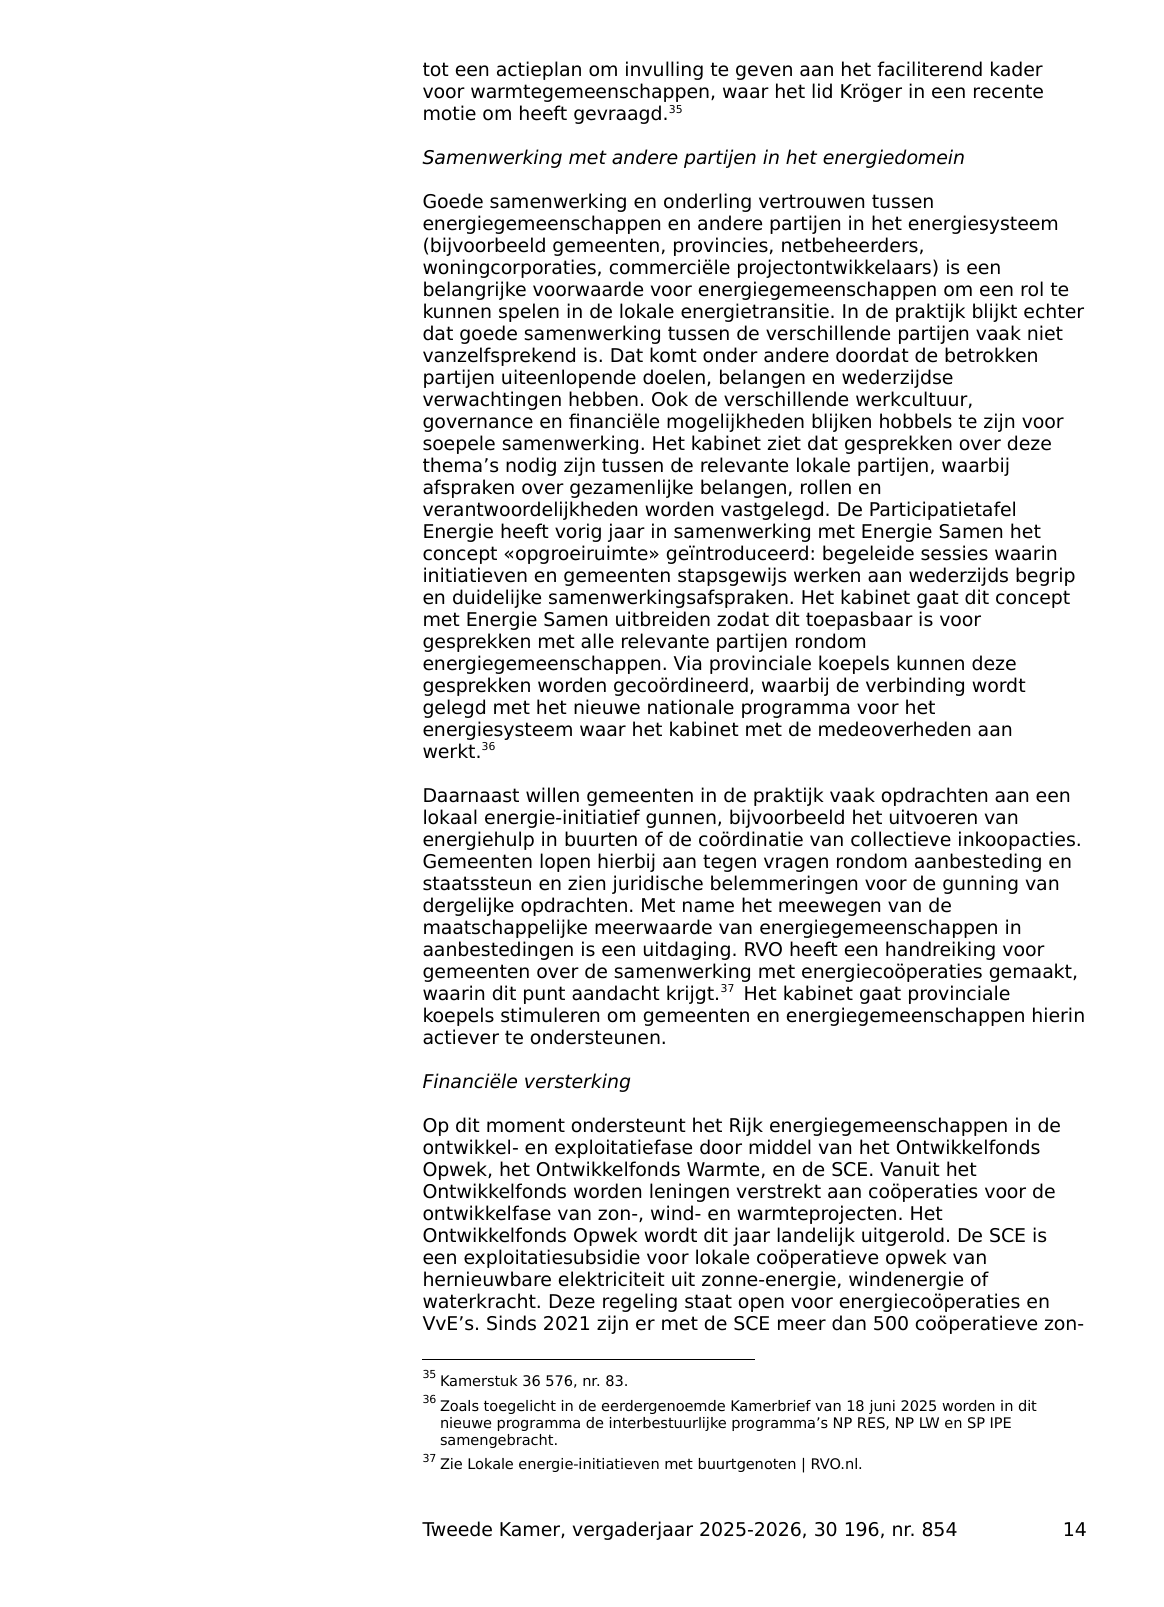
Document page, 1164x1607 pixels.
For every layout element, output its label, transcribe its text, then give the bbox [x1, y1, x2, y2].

text Op dit moment ondersteunt het Rijk energiegemeenschappen in de ontwikkel- en exploitatiefase door middel van het Ontwikkelfonds Opwek, het Ontwikkelfonds Warmte, en de SCE. Vanuit het Ontwikkelfonds worden leningen verstrekt aan coöperaties voor de ontwikkelfase van zon-, wind- en warmteprojecten. Het Ontwikkelfonds Opwek wordt dit jaar landelijk uitgerold. De SCE is een exploitatiesubsidie voor lokale coöperatieve opwek van hernieuwbare elektriciteit uit zonne-energie, windenergie of waterkracht. Deze regeling staat open voor energiecoöperaties en VvE’s. Sinds 2021 zijn er met de SCE meer dan 500 coöperatieve zon- [422, 1115, 1087, 1335]
text tot een actieplan om invulling te geven aan het faciliterend kader voor warmtegemeenschappen, waar het lid Kröger in een recente motie om heeft gevraagd. [422, 59, 1087, 125]
text Zoals toegelicht in de eerdergenoemde Kamerbrief van 18 juni 2025 worden in dit nieuwe programma de interbestuurlijke programma’s NP RES, NP LW en SP IPE samengebracht. [422, 1393, 1087, 1449]
subtitle Financiële versterking [422, 1071, 1087, 1093]
text Daarnaast willen gemeenten in de praktijk vaak opdrachten aan een lokaal energie-initiatief gunnen, bijvoorbeeld het uitvoeren van energiehulp in buurten of de coördinatie van collectieve inkoopacties. Gemeenten lopen hierbij aan tegen vragen rondom aanbesteding en staatssteun en zien juridische belemmeringen voor de gunning van dergelijke opdrachten. Met name het meewegen van de maatschappelijke meerwaarde van energiegemeenschappen in aanbestedingen is een uitdaging. RVO heeft een handreiking voor gemeenten over de samenwerking met energiecoöperaties gemaakt, waarin dit punt aandacht krijgt. Het kabinet gaat provinciale koepels stimuleren om gemeenten en energiegemeenschappen hierin actiever te ondersteunen. [422, 785, 1087, 1049]
text Zie Lokale energie-initiatieven met buurtgenoten | RVO.nl. [422, 1452, 1087, 1474]
text Kamerstuk 36 576, nr. 83. [422, 1368, 1087, 1391]
text Goede samenwerking en onderling vertrouwen tussen energiegemeenschappen en andere partijen in het energiesysteem (bijvoorbeeld gemeenten, provincies, netbeheerders, woningcorporaties, commerciële projectontwikkelaars) is een belangrijke voorwaarde voor energiegemeenschappen om een rol te kunnen spelen in de lokale energietransitie. In de praktijk blijkt echter dat goede samenwerking tussen de verschillende partijen vaak niet vanzelfsprekend is. Dat komt onder andere doordat de betrokken partijen uiteenlopende doelen, belangen en wederzijdse verwachtingen hebben. Ook de verschillende werkcultuur, governance en financiële mogelijkheden blijken hobbels te zijn voor soepele samenwerking. Het kabinet ziet dat gesprekken over deze thema’s nodig zijn tussen de relevante lokale partijen, waarbij afspraken over gezamenlijke belangen, rollen en verantwoordelijkheden worden vastgelegd. De Participatietafel Energie heeft vorig jaar in samenwerking met Energie Samen het concept «opgroeiruimte» geïntroduceerd: begeleide sessies waarin initiatieven en gemeenten stapsgewijs werken aan wederzijds begrip en duidelijke samenwerkingsafspraken. Het kabinet gaat dit concept met Energie Samen uitbreiden zodat dit toepasbaar is voor gesprekken met alle relevante partijen rondom energiegemeenschappen. Via provinciale koepels kunnen deze gesprekken worden gecoördineerd, waarbij de verbinding wordt gelegd met het nieuwe nationale programma voor het energiesysteem waar het kabinet met de medeoverheden aan werkt. [422, 191, 1087, 763]
subtitle Samenwerking met andere partijen in het energiedomein [422, 147, 1087, 169]
